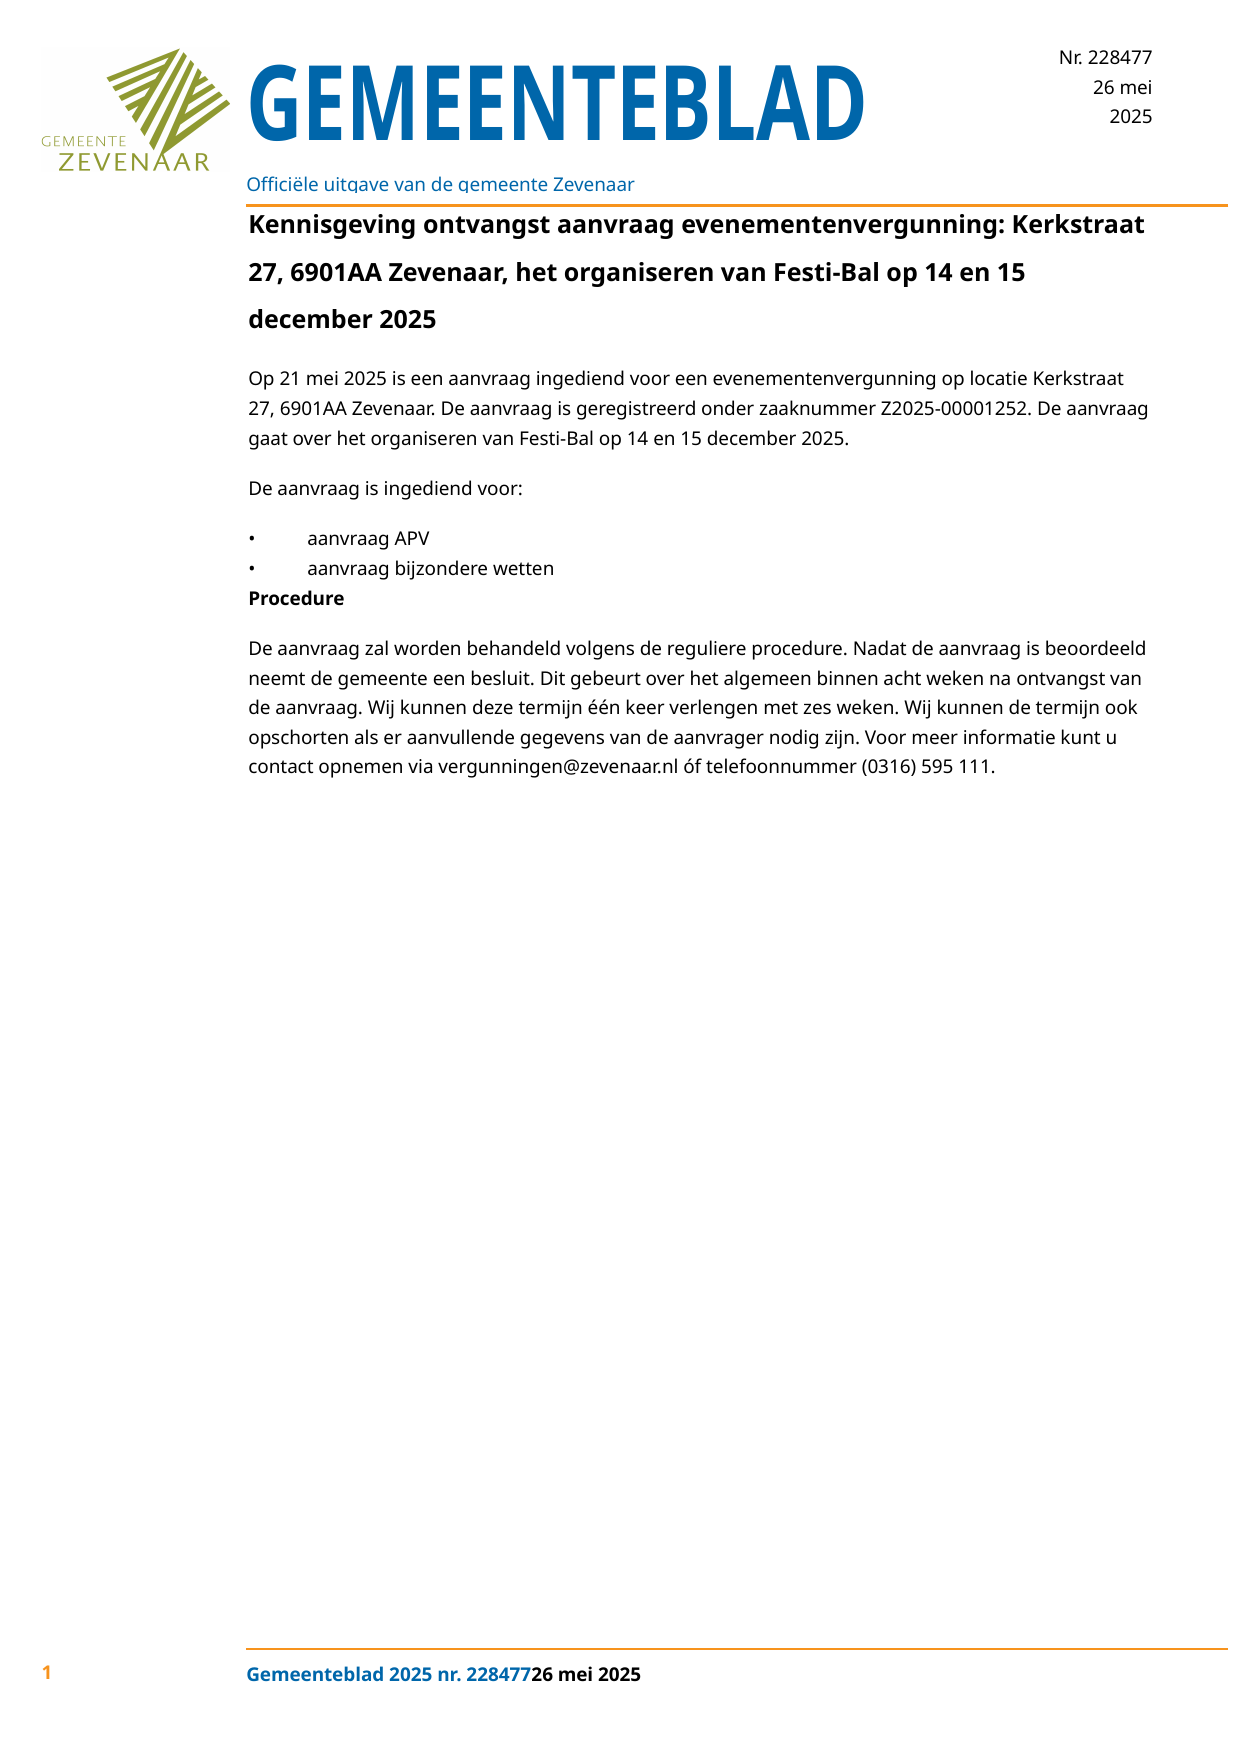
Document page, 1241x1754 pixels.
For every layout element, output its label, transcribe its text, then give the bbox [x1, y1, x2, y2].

text De aanvraag zal worden behandeld volgens de reguliere procedure. Nadat de aanvraag is beoordeeld neemt de gemeente een besluit. Dit gebeurt over het algemeen binnen acht weken na ontvangst van de aanvraag. Wij kunnen deze termijn één keer verlengen met zes weken. Wij kunnen de termijn ook opschorten als er aanvullende gegevens van de aanvrager nodig zijn. Voor meer informatie kunt u contact opnemen via vergunningen@zevenaar.nl óf telefoonnummer (0316) 595 111. [248, 635, 1152, 779]
text Procedure [248, 585, 1152, 610]
text Op 21 mei 2025 is een aanvraag ingediend voor een evenementenvergunning op locatie Kerkstraat 27, 6901AA Zevenaar. De aanvraag is geregistreerd onder zaaknummer Z2025-00001252. De aanvraag gaat over het organiseren van Festi-Bal op 14 en 15 december 2025. [248, 366, 1152, 450]
text Kennisgeving ontvangst aanvraag evenementenvergunning: Kerkstraat 27, 6901AA Zevenaar, het organiseren van Festi-Bal op 14 en 15 december 2025 [248, 207, 1152, 336]
picture [41, 47, 231, 172]
list aanvraag APV [248, 526, 1152, 551]
text De aanvraag is ingediend voor: [248, 475, 1152, 501]
list aanvraag bijzondere wetten [248, 555, 1152, 581]
